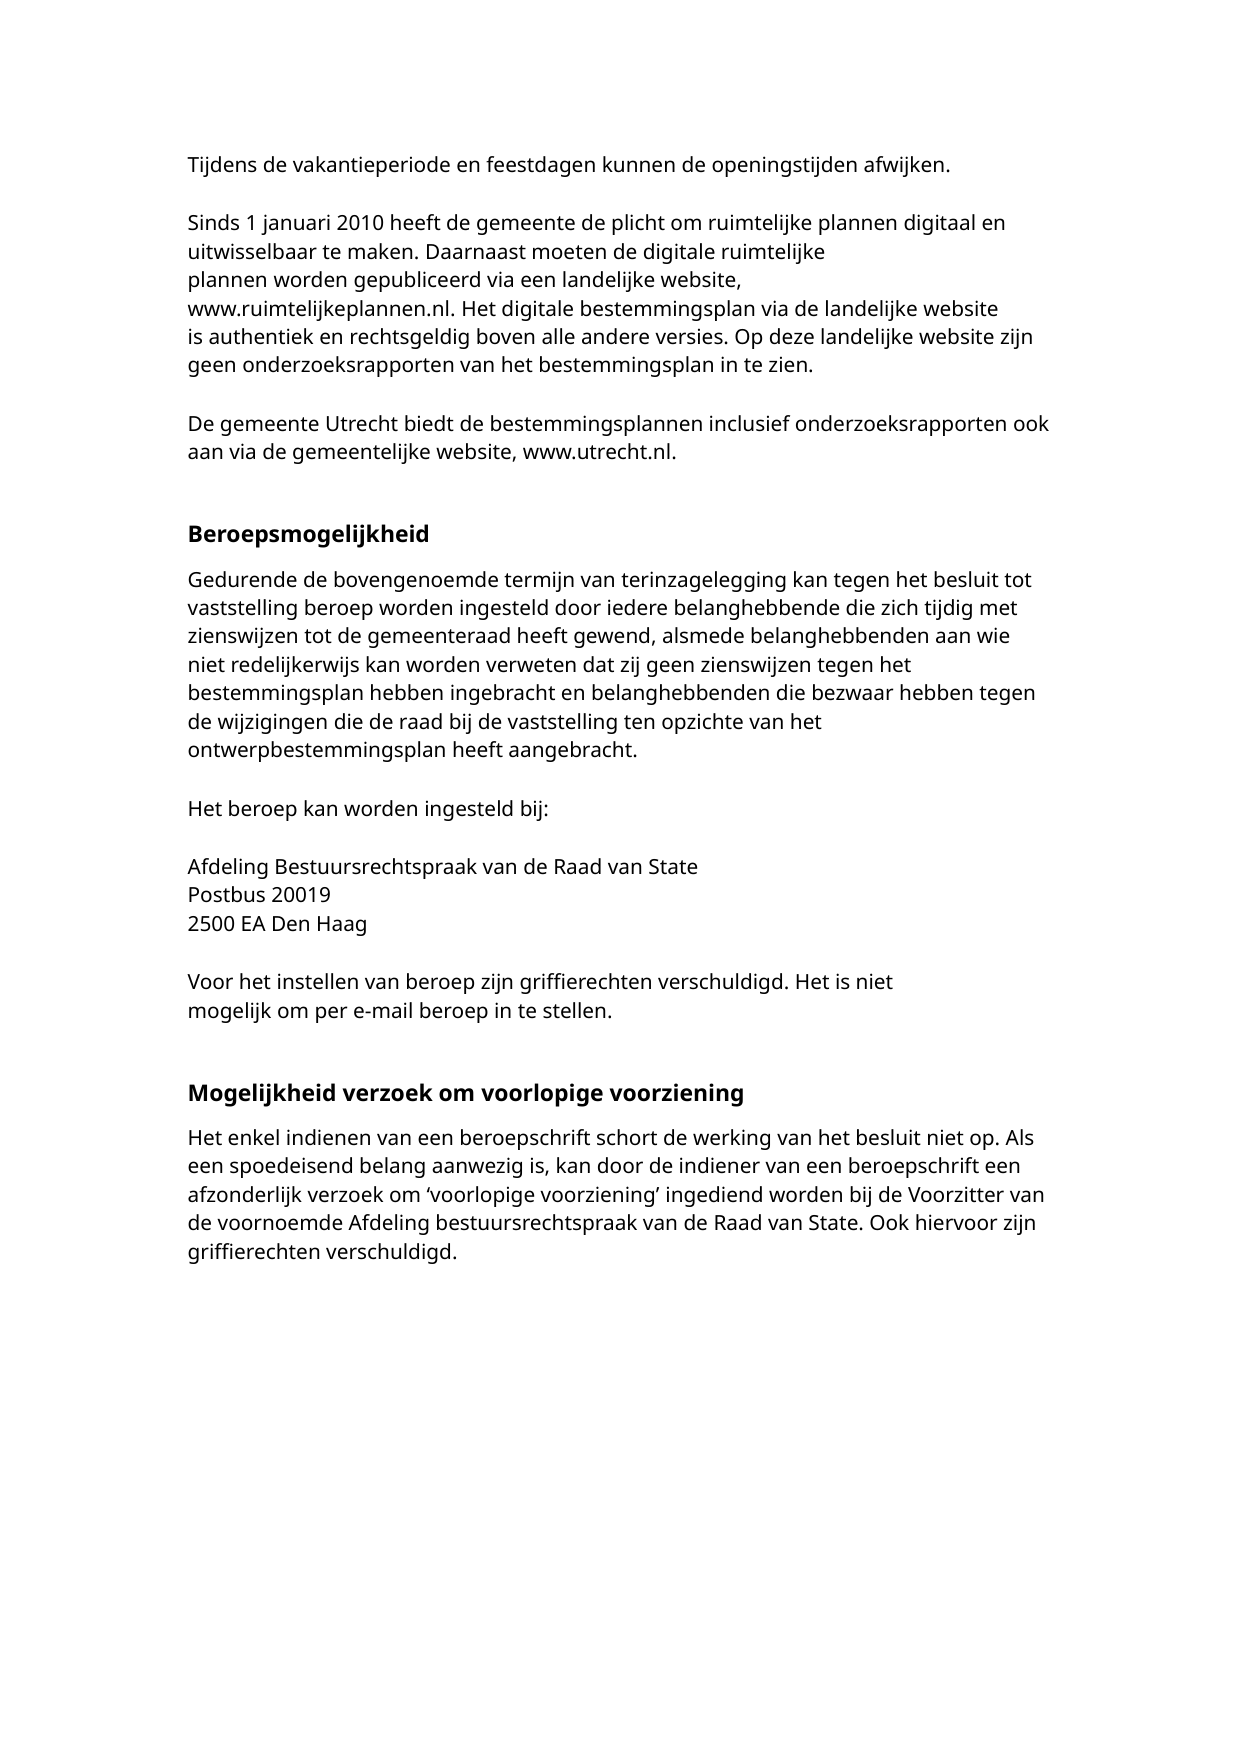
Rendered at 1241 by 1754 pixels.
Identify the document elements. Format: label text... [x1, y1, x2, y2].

text Het beroep kan worden ingesteld bij: [187, 794, 1053, 822]
text Gedurende de bovengenoemde termijn van terinzagelegging kan tegen het besluit tot vaststelling beroep worden ingesteld door iedere belanghebbende die zich tijdig met zienswijzen tot de gemeenteraad heeft gewend, alsmede belanghebbenden aan wie niet redelijkerwijs kan worden verweten dat zij geen zienswijzen tegen het bestemmingsplan hebben ingebracht en belanghebbenden die bezwaar hebben tegen de wijzigingen die de raad bij de vaststelling ten opzichte van het ontwerpbestemmingsplan heeft aangebracht. [187, 565, 1053, 764]
text Postbus 20019 [187, 881, 1053, 909]
subtitle Beroepsmogelijkheid [187, 518, 1053, 550]
subtitle Mogelijkheid verzoek om voorlopige voorziening [187, 1077, 1053, 1108]
text Voor het instellen van beroep zijn griffierechten verschuldigd. Het is niet mogelijk om per e-mail beroep in te stellen. [187, 967, 1053, 1024]
text Afdeling Bestuursrechtspraak van de Raad van State [187, 852, 1053, 881]
text Het enkel indienen van een beroepschrift schort de werking van het besluit niet op. Als een spoedeisend belang aanwezig is, kan door de indiener van een beroepschrift een afzonderlijk verzoek om ‘voorlopige voorziening’ ingediend worden bij de Voorzitter van de voornoemde Afdeling bestuursrechtspraak van de Raad van State. Ook hiervoor zijn griffierechten verschuldigd. [187, 1123, 1053, 1265]
text 2500 EA Den Haag [187, 909, 1053, 937]
text De gemeente Utrecht biedt de bestemmingsplannen inclusief onderzoeksrapporten ook aan via de gemeentelijke website, www.utrecht.nl. [187, 409, 1053, 466]
text Tijdens de vakantieperiode en feestdagen kunnen de openingstijden afwijken. [187, 150, 1053, 178]
text Sinds 1 januari 2010 heeft de gemeente de plicht om ruimtelijke plannen digitaal en uitwisselbaar te maken. Daarnaast moeten de digitale ruimtelijke plannen worden gepubliceerd via een landelijke website, www.ruimtelijkeplannen.nl. Het digitale bestemmingsplan via de landelijke website is authentiek en rechtsgeldig boven alle andere versies. Op deze landelijke website zijn geen onderzoeksrapporten van het bestemmingsplan in te zien. [187, 208, 1053, 379]
